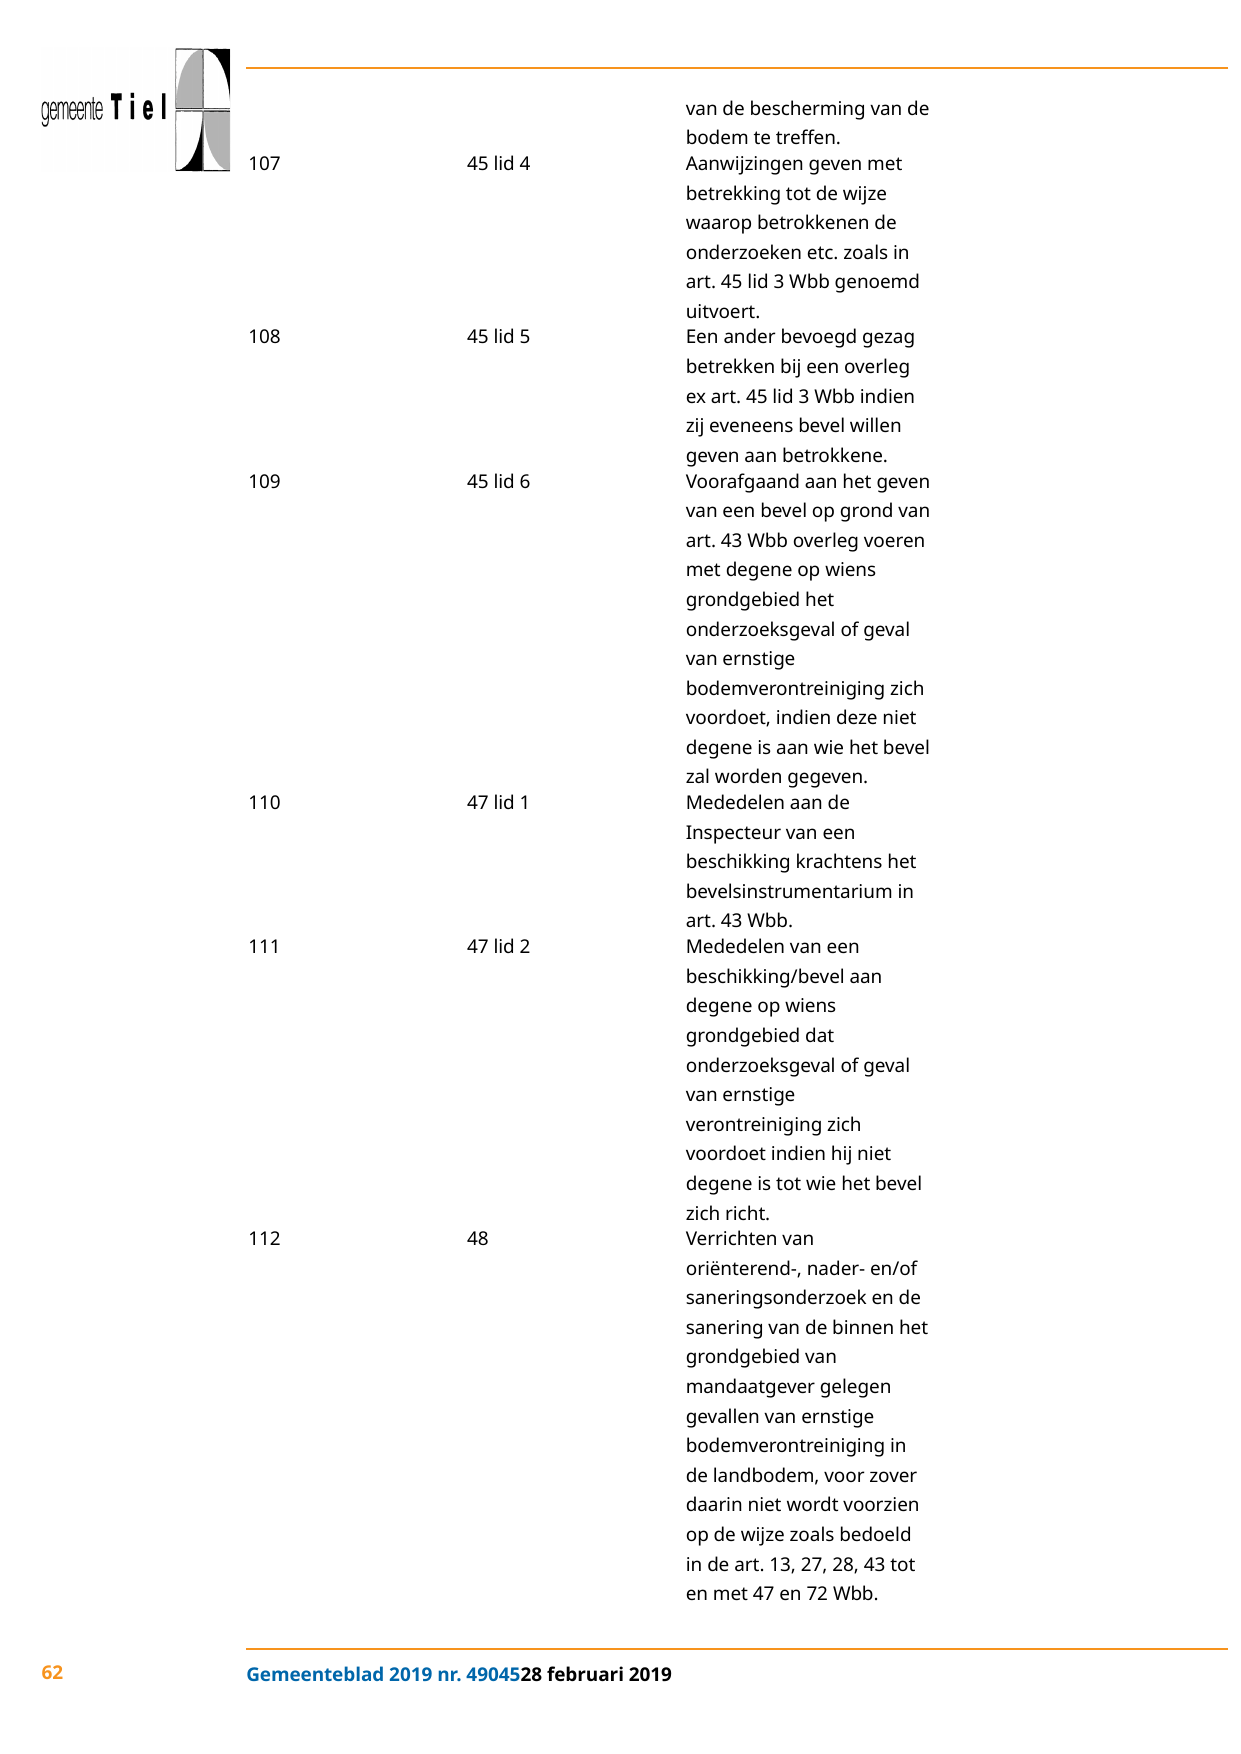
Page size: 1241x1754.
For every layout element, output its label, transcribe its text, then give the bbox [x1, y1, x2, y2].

table_cell [248, 95, 467, 150]
table_cell 111 [248, 934, 467, 1225]
picture [41, 47, 231, 172]
table_cell Mededelen aan de Inspecteur van een beschikking krachtens het bevelsinstrumentarium in art. 43 Wbb. [686, 789, 933, 933]
table_cell 48 [467, 1225, 686, 1606]
table_cell [933, 324, 1152, 468]
table_cell [933, 789, 1152, 933]
table_cell Een ander bevoegd gezag betrekken bij een overleg ex art. 45 lid 3 Wbb indien zij eveneens bevel willen geven aan betrokkene. [686, 324, 933, 468]
table_cell [467, 95, 686, 150]
table_cell 109 [248, 468, 467, 789]
table_cell van de bescherming van de bodem te treffen. [686, 95, 933, 150]
table_cell Voorafgaand aan het geven van een bevel op grond van art. 43 Wbb overleg voeren met degene op wiens grondgebied het onderzoeksgeval of geval van ernstige bodemverontreiniging zich voordoet, indien deze niet degene is aan wie het bevel zal worden gegeven. [686, 468, 933, 789]
table_cell Aanwijzingen geven met betrekking tot de wijze waarop betrokkenen de onderzoeken etc. zoals in art. 45 lid 3 Wbb genoemd uitvoert. [686, 150, 933, 324]
table_cell 47 lid 1 [467, 789, 686, 933]
table_cell 108 [248, 324, 467, 468]
table_cell [933, 934, 1152, 1225]
table_cell [933, 1225, 1152, 1606]
table_cell 45 lid 4 [467, 150, 686, 324]
table_cell Mededelen van een beschikking/bevel aan degene op wiens grondgebied dat onderzoeksgeval of geval van ernstige verontreiniging zich voordoet indien hij niet degene is tot wie het bevel zich richt. [686, 934, 933, 1225]
table_cell [933, 95, 1152, 150]
table_cell 45 lid 5 [467, 324, 686, 468]
table_cell 47 lid 2 [467, 934, 686, 1225]
table_cell 110 [248, 789, 467, 933]
table_cell [933, 468, 1152, 789]
table_cell Verrichten van oriënterend-, nader- en/of saneringsonderzoek en de sanering van de binnen het grondgebied van mandaatgever gelegen gevallen van ernstige bodemverontreiniging in de landbodem, voor zover daarin niet wordt voorzien op de wijze zoals bedoeld in de art. 13, 27, 28, 43 tot en met 47 en 72 Wbb. [686, 1225, 933, 1606]
table_cell 107 [248, 150, 467, 324]
table_cell [933, 150, 1152, 324]
table_cell 45 lid 6 [467, 468, 686, 789]
table_cell 112 [248, 1225, 467, 1606]
